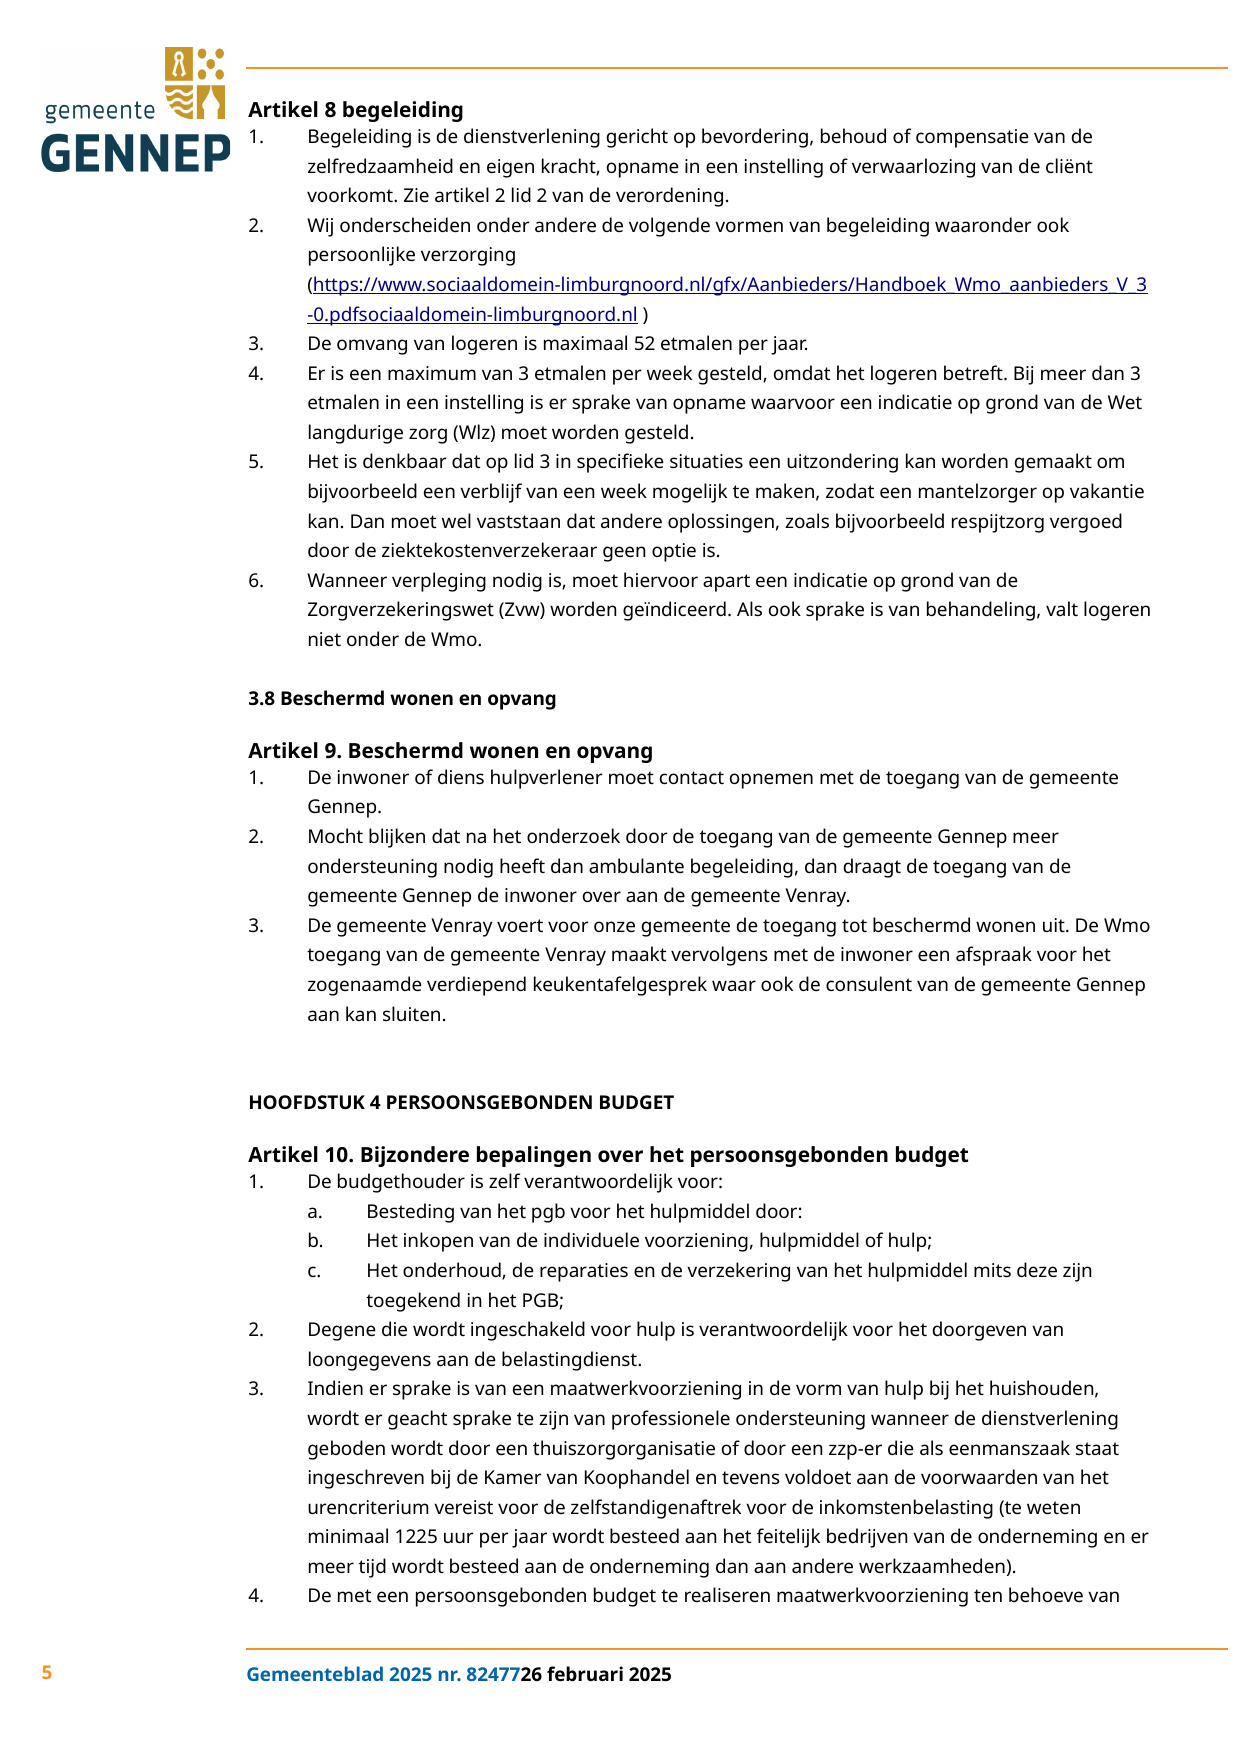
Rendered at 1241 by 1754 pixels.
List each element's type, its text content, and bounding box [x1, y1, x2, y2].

list Er is een maximum van 3 etmalen per week gesteld, omdat het logeren betreft. Bij meer dan 3 etmalen in een instelling is er sprake van opname waarvoor een indicatie op grond van de Wet langdurige zorg (Wlz) moet worden gesteld. [248, 360, 1152, 445]
list De omvang van logeren is maximaal 52 etmalen per jaar. [248, 330, 1152, 356]
list Het onderhoud, de reparaties en de verzekering van het hulpmiddel mits deze zijn toegekend in het PGB; [307, 1257, 1152, 1312]
list Begeleiding is de dienstverlening gericht op bevordering, behoud of compensatie van de zelfredzaamheid en eigen kracht, opname in een instelling of verwaarlozing van de cliënt voorkomt. Zie artikel 2 lid 2 van de verordening. [248, 123, 1152, 208]
list Besteding van het pgb voor het hulpmiddel door: [307, 1198, 1152, 1224]
list De budgethouder is zelf verantwoordelijk voor: [248, 1168, 1152, 1194]
list De met een persoonsgebonden budget te realiseren maatwerkvoorziening ten behoeve van [248, 1583, 1152, 1608]
text HOOFDSTUK 4 PERSOONSGEBONDEN BUDGET [248, 1089, 1152, 1115]
picture [41, 47, 231, 172]
list Het is denkbaar dat op lid 3 in specifieke situaties een uitzondering kan worden gemaakt om bijvoorbeeld een verblijf van een week mogelijk te maken, zodat een mantelzorger op vakantie kan. Dan moet wel vaststaan dat andere oplossingen, zoals bijvoorbeeld respijtzorg vergoed door de ziektekostenverzekeraar geen optie is. [248, 449, 1152, 563]
list Wij onderscheiden onder andere de volgende vormen van begeleiding waaronder ook persoonlijke verzorging (https://www.sociaaldomein-limburgnoord.nl/gfx/Aanbieders/Handboek_Wmo_aanbieders_V_3-0.pdfsociaaldomein-limburgnoord.nl ) [248, 212, 1152, 326]
list Wanneer verpleging nodig is, moet hiervoor apart een indicatie op grond van de Zorgverzekeringswet (Zvw) worden geïndiceerd. Als ook sprake is van behandeling, valt logeren niet onder de Wmo. [248, 567, 1152, 652]
list Degene die wordt ingeschakeld voor hulp is verantwoordelijk voor het doorgeven van loongegevens aan de belastingdienst. [248, 1316, 1152, 1372]
text Artikel 9. Beschermd wonen en opvang [248, 736, 1152, 764]
text 3.8 Beschermd wonen en opvang [248, 685, 1152, 711]
list Mocht blijken dat na het onderzoek door de toegang van de gemeente Gennep meer ondersteuning nodig heeft dan ambulante begeleiding, dan draagt de toegang van de gemeente Gennep de inwoner over aan de gemeente Venray. [248, 823, 1152, 908]
text Artikel 8 begeleiding [248, 95, 1152, 123]
list De gemeente Venray voert voor onze gemeente de toegang tot beschermd wonen uit. De Wmo toegang van de gemeente Venray maakt vervolgens met de inwoner een afspraak voor het zogenaamde verdiepend keukentafelgesprek waar ook de consulent van de gemeente Gennep aan kan sluiten. [248, 912, 1152, 1027]
list Het inkopen van de individuele voorziening, hulpmiddel of hulp; [307, 1228, 1152, 1253]
list Indien er sprake is van een maatwerkvoorziening in de vorm van hulp bij het huishouden, wordt er geacht sprake te zijn van professionele ondersteuning wanneer de dienstverlening geboden wordt door een thuiszorgorganisatie of door een zzp-er die als eenmanszaak staat ingeschreven bij de Kamer van Koophandel en tevens voldoet aan de voorwaarden van het urencriterium vereist voor de zelfstandigenaftrek voor de inkomstenbelasting (te weten minimaal 1225 uur per jaar wordt besteed aan het feitelijk bedrijven van de onderneming en er meer tijd wordt besteed aan de onderneming dan aan andere werkzaamheden). [248, 1376, 1152, 1579]
text Artikel 10. Bijzondere bepalingen over het persoonsgebonden budget [248, 1140, 1152, 1168]
list De inwoner of diens hulpverlener moet contact opnemen met de toegang van de gemeente Gennep. [248, 764, 1152, 819]
